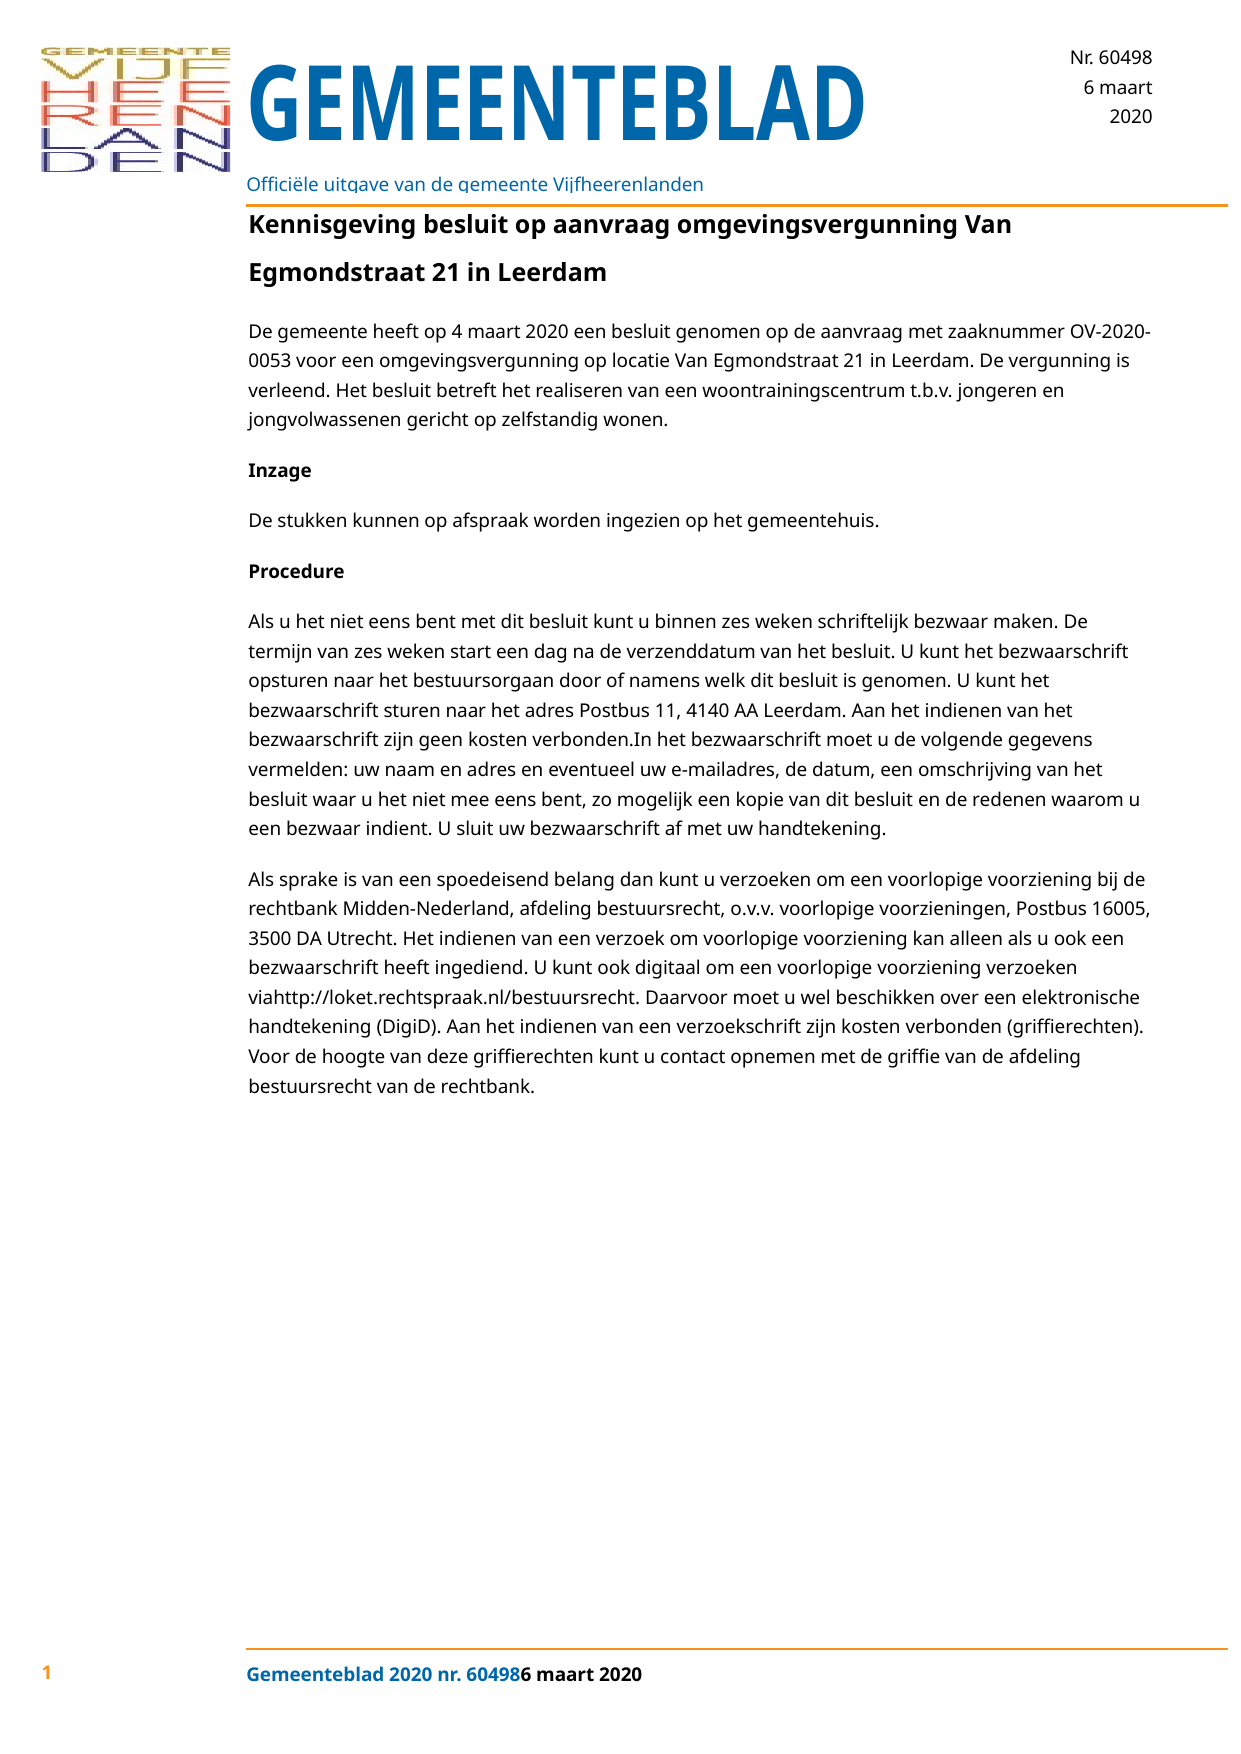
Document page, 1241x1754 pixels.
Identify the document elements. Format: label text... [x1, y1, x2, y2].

text Kennisgeving besluit op aanvraag omgevingsvergunning Van Egmondstraat 21 in Leerdam [248, 207, 1152, 288]
text Als sprake is van een spoedeisend belang dan kunt u verzoeken om een voorlopige voorziening bij de rechtbank Midden-Nederland, afdeling bestuursrecht, o.v.v. voorlopige voorzieningen, Postbus 16005, 3500 DA Utrecht. Het indienen van een verzoek om voorlopige voorziening kan alleen als u ook een bezwaarschrift heeft ingediend. U kunt ook digitaal om een voorlopige voorziening verzoeken viahttp://loket.rechtspraak.nl/bestuursrecht. Daarvoor moet u wel beschikken over een elektronische handtekening (DigiD). Aan het indienen van een verzoekschrift zijn kosten verbonden (griffierechten). Voor de hoogte van deze griffierechten kunt u contact opnemen met de griffie van de afdeling bestuursrecht van de rechtbank. [248, 866, 1152, 1099]
text Inzage [248, 457, 1152, 483]
text De gemeente heeft op 4 maart 2020 een besluit genomen op de aanvraag met zaaknummer OV-2020-0053 voor een omgevingsvergunning op locatie Van Egmondstraat 21 in Leerdam. De vergunning is verleend. Het besluit betreft het realiseren van een woontrainingscentrum t.b.v. jongeren en jongvolwassenen gericht op zelfstandig wonen. [248, 318, 1152, 432]
text Procedure [248, 558, 1152, 584]
picture [41, 47, 231, 172]
text Als u het niet eens bent met dit besluit kunt u binnen zes weken schriftelijk bezwaar maken. De termijn van zes weken start een dag na de verzenddatum van het besluit. U kunt het bezwaarschrift opsturen naar het bestuursorgaan door of namens welk dit besluit is genomen. U kunt het bezwaarschrift sturen naar het adres Postbus 11, 4140 AA Leerdam. Aan het indienen van het bezwaarschrift zijn geen kosten verbonden.In het bezwaarschrift moet u de volgende gegevens vermelden: uw naam en adres en eventueel uw e-mailadres, de datum, een omschrijving van het besluit waar u het niet mee eens bent, zo mogelijk een kopie van dit besluit en de redenen waarom u een bezwaar indient. U sluit uw bezwaarschrift af met uw handtekening. [248, 608, 1152, 841]
text De stukken kunnen op afspraak worden ingezien op het gemeentehuis. [248, 507, 1152, 533]
